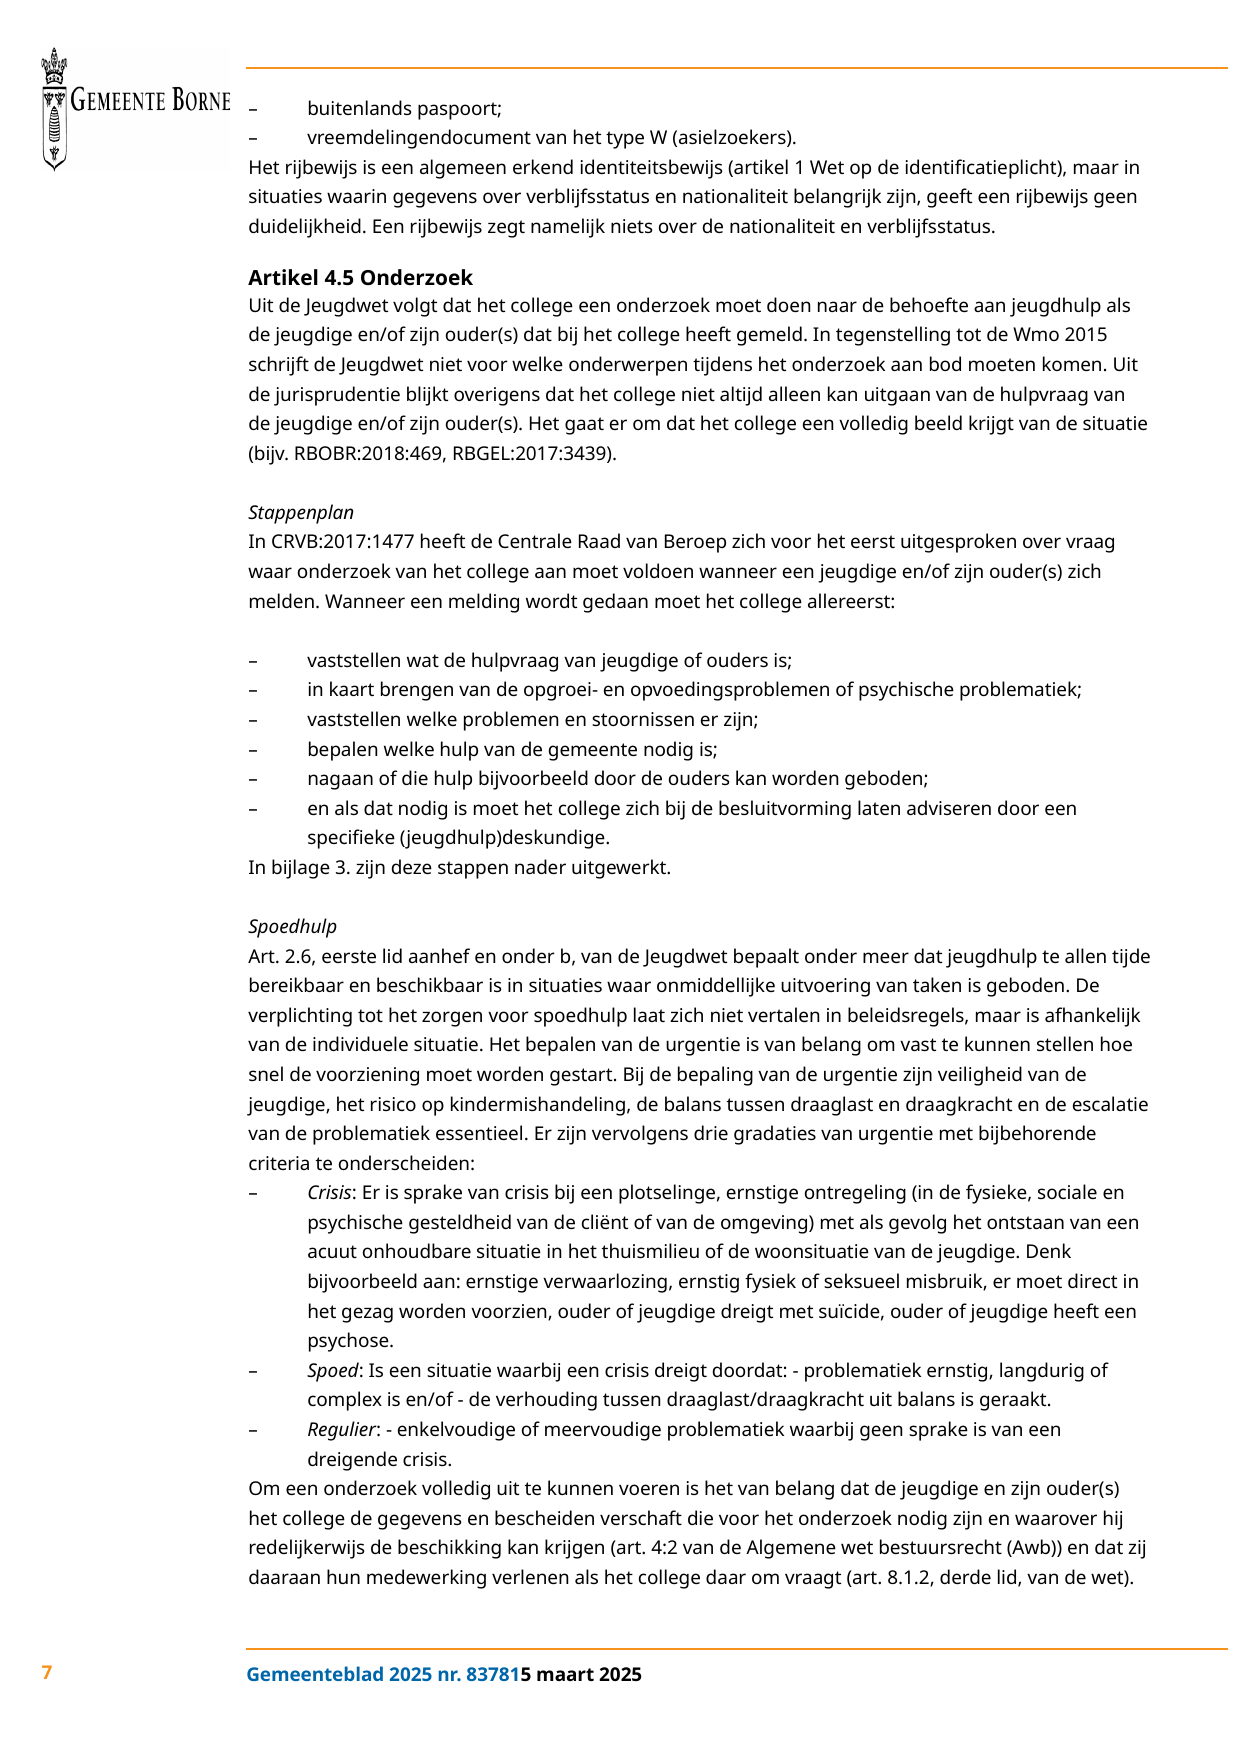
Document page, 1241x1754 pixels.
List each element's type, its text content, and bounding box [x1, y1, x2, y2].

text In CRVB:2017:1477 heeft de Centrale Raad van Beroep zich voor het eerst uitgesproken over vraag waar onderzoek van het college aan moet voldoen wanneer een jeugdige en/of zijn ouder(s) zich melden. Wanneer een melding wordt gedaan moet het college allereerst: [248, 529, 1152, 613]
text In bijlage 3. zijn deze stappen nader uitgewerkt. [248, 854, 1152, 880]
list in kaart brengen van de opgroei- en opvoedingsproblemen of psychische problematiek; [248, 677, 1152, 702]
list buitenlands paspoort; [248, 95, 1152, 121]
text Het rijbewijs is een algemeen erkend identiteitsbewijs (artikel 1 Wet op de identificatieplicht), maar in situaties waarin gegevens over verblijfsstatus en nationaliteit belangrijk zijn, geeft een rijbewijs geen duidelijkheid. Een rijbewijs zegt namelijk niets over de nationaliteit en verblijfsstatus. [248, 154, 1152, 239]
text Spoedhulp [248, 913, 1152, 939]
text Art. 2.6, eerste lid aanhef en onder b, van de Jeugdwet bepaalt onder meer dat jeugdhulp te allen tijde bereikbaar en beschikbaar is in situaties waar onmiddellijke uitvoering van taken is geboden. De verplichting tot het zorgen voor spoedhulp laat zich niet vertalen in beleidsregels, maar is afhankelijk van de individuele situatie. Het bepalen van de urgentie is van belang om vast te kunnen stellen hoe snel de voorziening moet worden gestart. Bij de bepaling van de urgentie zijn veiligheid van de jeugdige, het risico op kindermishandeling, de balans tussen draaglast en draagkracht en de escalatie van de problematiek essentieel. Er zijn vervolgens drie gradaties van urgentie met bijbehorende criteria te onderscheiden: [248, 943, 1152, 1176]
text Artikel 4.5 Onderzoek [248, 263, 1152, 292]
text Uit de Jeugdwet volgt dat het college een onderzoek moet doen naar de behoefte aan jeugdhulp als de jeugdige en/of zijn ouder(s) dat bij het college heeft gemeld. In tegenstelling tot de Wmo 2015 schrijft de Jeugdwet niet voor welke onderwerpen tijdens het onderzoek aan bod moeten komen. Uit de jurisprudentie blijkt overigens dat het college niet altijd alleen kan uitgaan van de hulpvraag van de jeugdige en/of zijn ouder(s). Het gaat er om dat het college een volledig beeld krijgt van de situatie (bijv. RBOBR:2018:469, RBGEL:2017:3439). [248, 292, 1152, 466]
text Stappenplan [248, 499, 1152, 525]
list vaststellen welke problemen en stoornissen er zijn; [248, 706, 1152, 732]
list bepalen welke hulp van de gemeente nodig is; [248, 736, 1152, 761]
list vreemdelingendocument van het type W (asielzoekers). [248, 124, 1152, 150]
list Crisis: Er is sprake van crisis bij een plotselinge, ernstige ontregeling (in de fysieke, sociale en psychische gesteldheid van de cliënt of van de omgeving) met als gevolg het ontstaan van een acuut onhoudbare situatie in het thuismilieu of de woonsituatie van de jeugdige. Denk bijvoorbeeld aan: ernstige verwaarlozing, ernstig fysiek of seksueel misbruik, er moet direct in het gezag worden voorzien, ouder of jeugdige dreigt met suïcide, ouder of jeugdige heeft een psychose. [248, 1179, 1152, 1353]
list en als dat nodig is moet het college zich bij de besluitvorming laten adviseren door een specifieke (jeugdhulp)deskundige. [248, 795, 1152, 850]
text Om een onderzoek volledig uit te kunnen voeren is het van belang dat de jeugdige en zijn ouder(s) het college de gegevens en bescheiden verschaft die voor het onderzoek nodig zijn en waarover hij redelijkerwijs de beschikking kan krijgen (art. 4:2 van de Algemene wet bestuursrecht (Awb)) en dat zij daaraan hun medewerking verlenen als het college daar om vraagt (art. 8.1.2, derde lid, van de wet). [248, 1475, 1152, 1590]
list Regulier: - enkelvoudige of meervoudige problematiek waarbij geen sprake is van een dreigende crisis. [248, 1416, 1152, 1471]
list Spoed: Is een situatie waarbij een crisis dreigt doordat: - problematiek ernstig, langdurig of complex is en/of - de verhouding tussen draaglast/draagkracht uit balans is geraakt. [248, 1357, 1152, 1412]
list nagaan of die hulp bijvoorbeeld door de ouders kan worden geboden; [248, 765, 1152, 791]
list vaststellen wat de hulpvraag van jeugdige of ouders is; [248, 647, 1152, 673]
picture [41, 47, 231, 172]
